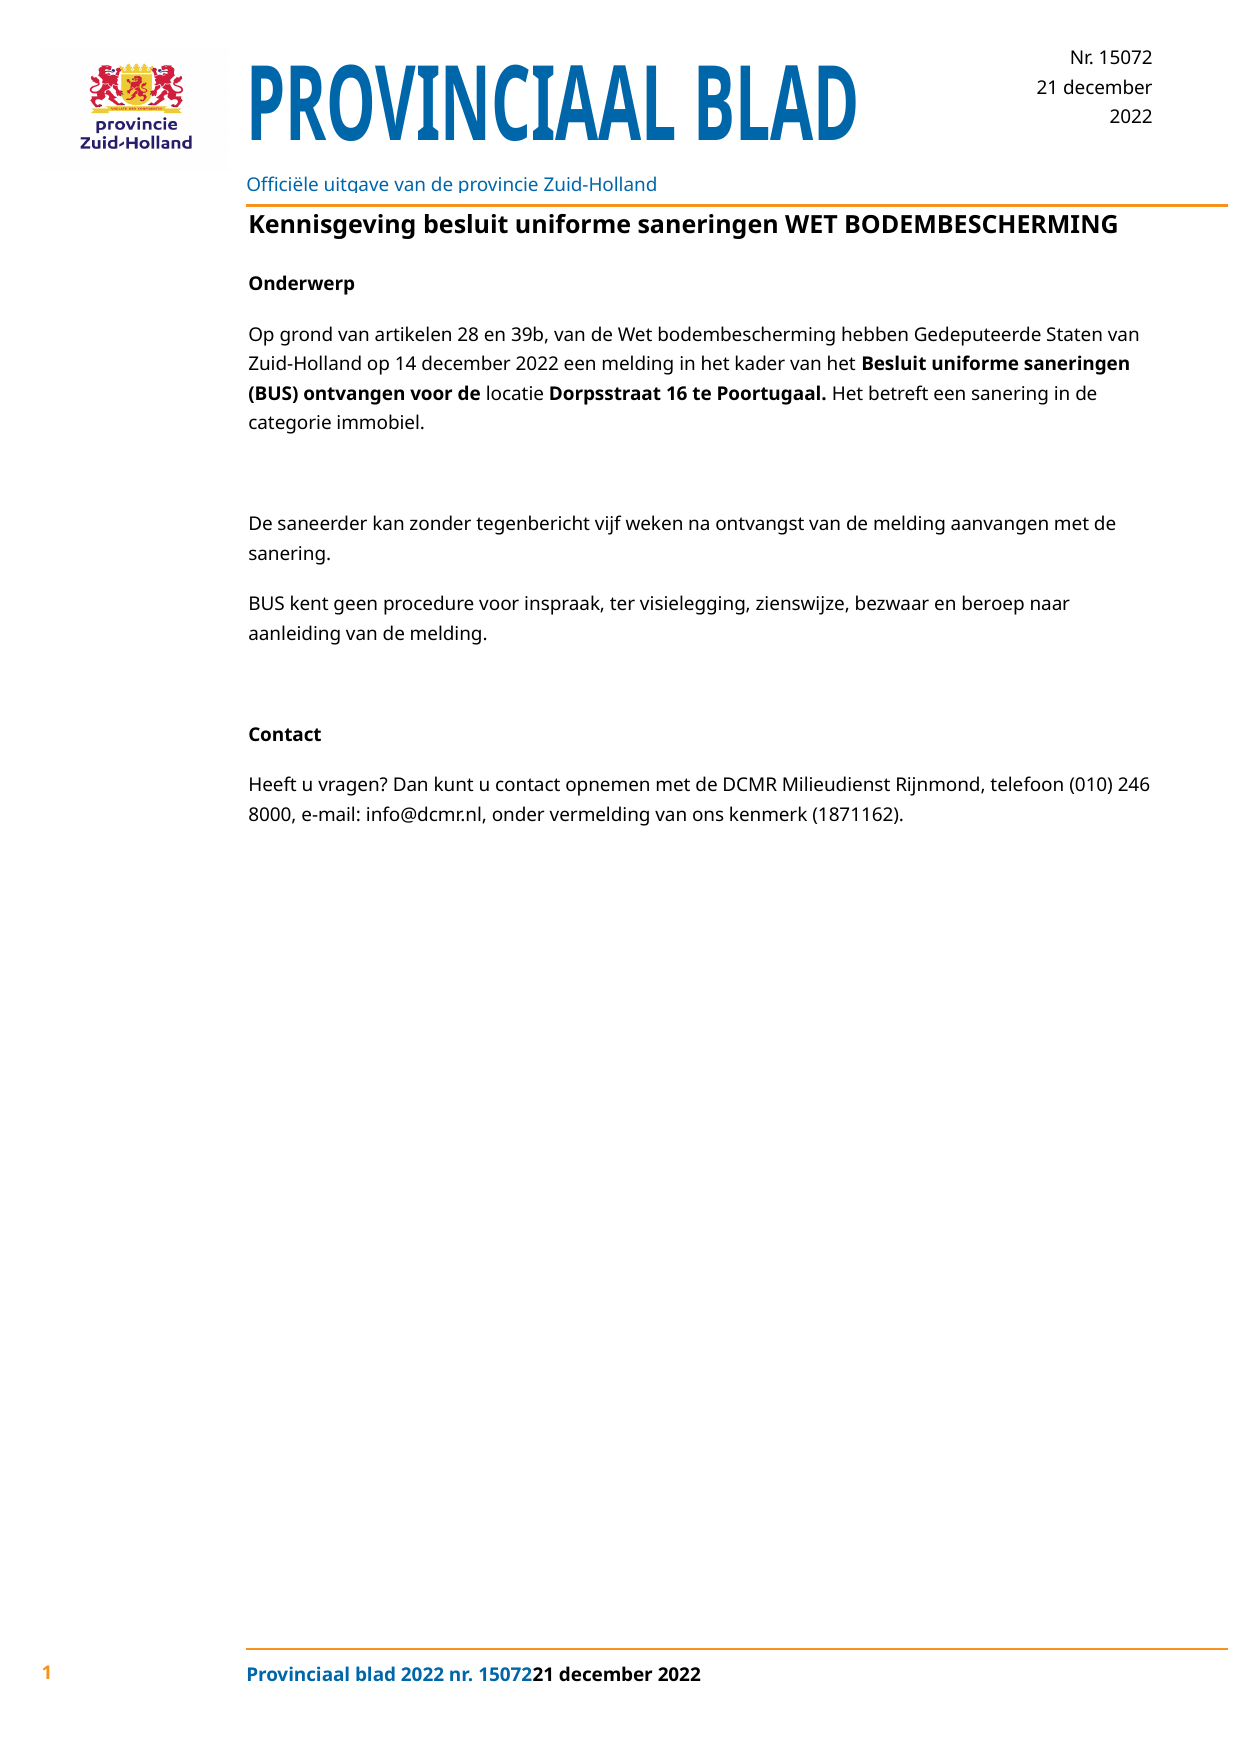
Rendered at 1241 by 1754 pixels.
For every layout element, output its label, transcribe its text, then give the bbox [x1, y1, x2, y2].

picture [41, 47, 231, 172]
text De saneerder kan zonder tegenbericht vijf weken na ontvangst van de melding aanvangen met de sanering. [248, 510, 1152, 566]
text Contact [248, 721, 1152, 746]
text Kennisgeving besluit uniforme saneringen WET BODEMBESCHERMING [248, 207, 1152, 241]
text Heeft u vragen? Dan kunt u contact opnemen met de DCMR Milieudienst Rijnmond, telefoon (010) 246 8000, e-mail: info@dcmr.nl, onder vermelding van ons kenmerk (1871162). [248, 771, 1152, 826]
text Onderwerp [248, 270, 1152, 296]
text BUS kent geen procedure voor inspraak, ter visielegging, zienswijze, bezwaar en beroep naar aanleiding van de melding. [248, 590, 1152, 646]
text Op grond van artikelen 28 en 39b, van de Wet bodembescherming hebben Gedeputeerde Staten van Zuid-Holland op 14 december 2022 een melding in het kader van het Besluit uniforme saneringen (BUS) ontvangen voor de locatie Dorpsstraat 16 te Poortugaal. Het betreft een sanering in de categorie immobiel. [248, 321, 1152, 435]
